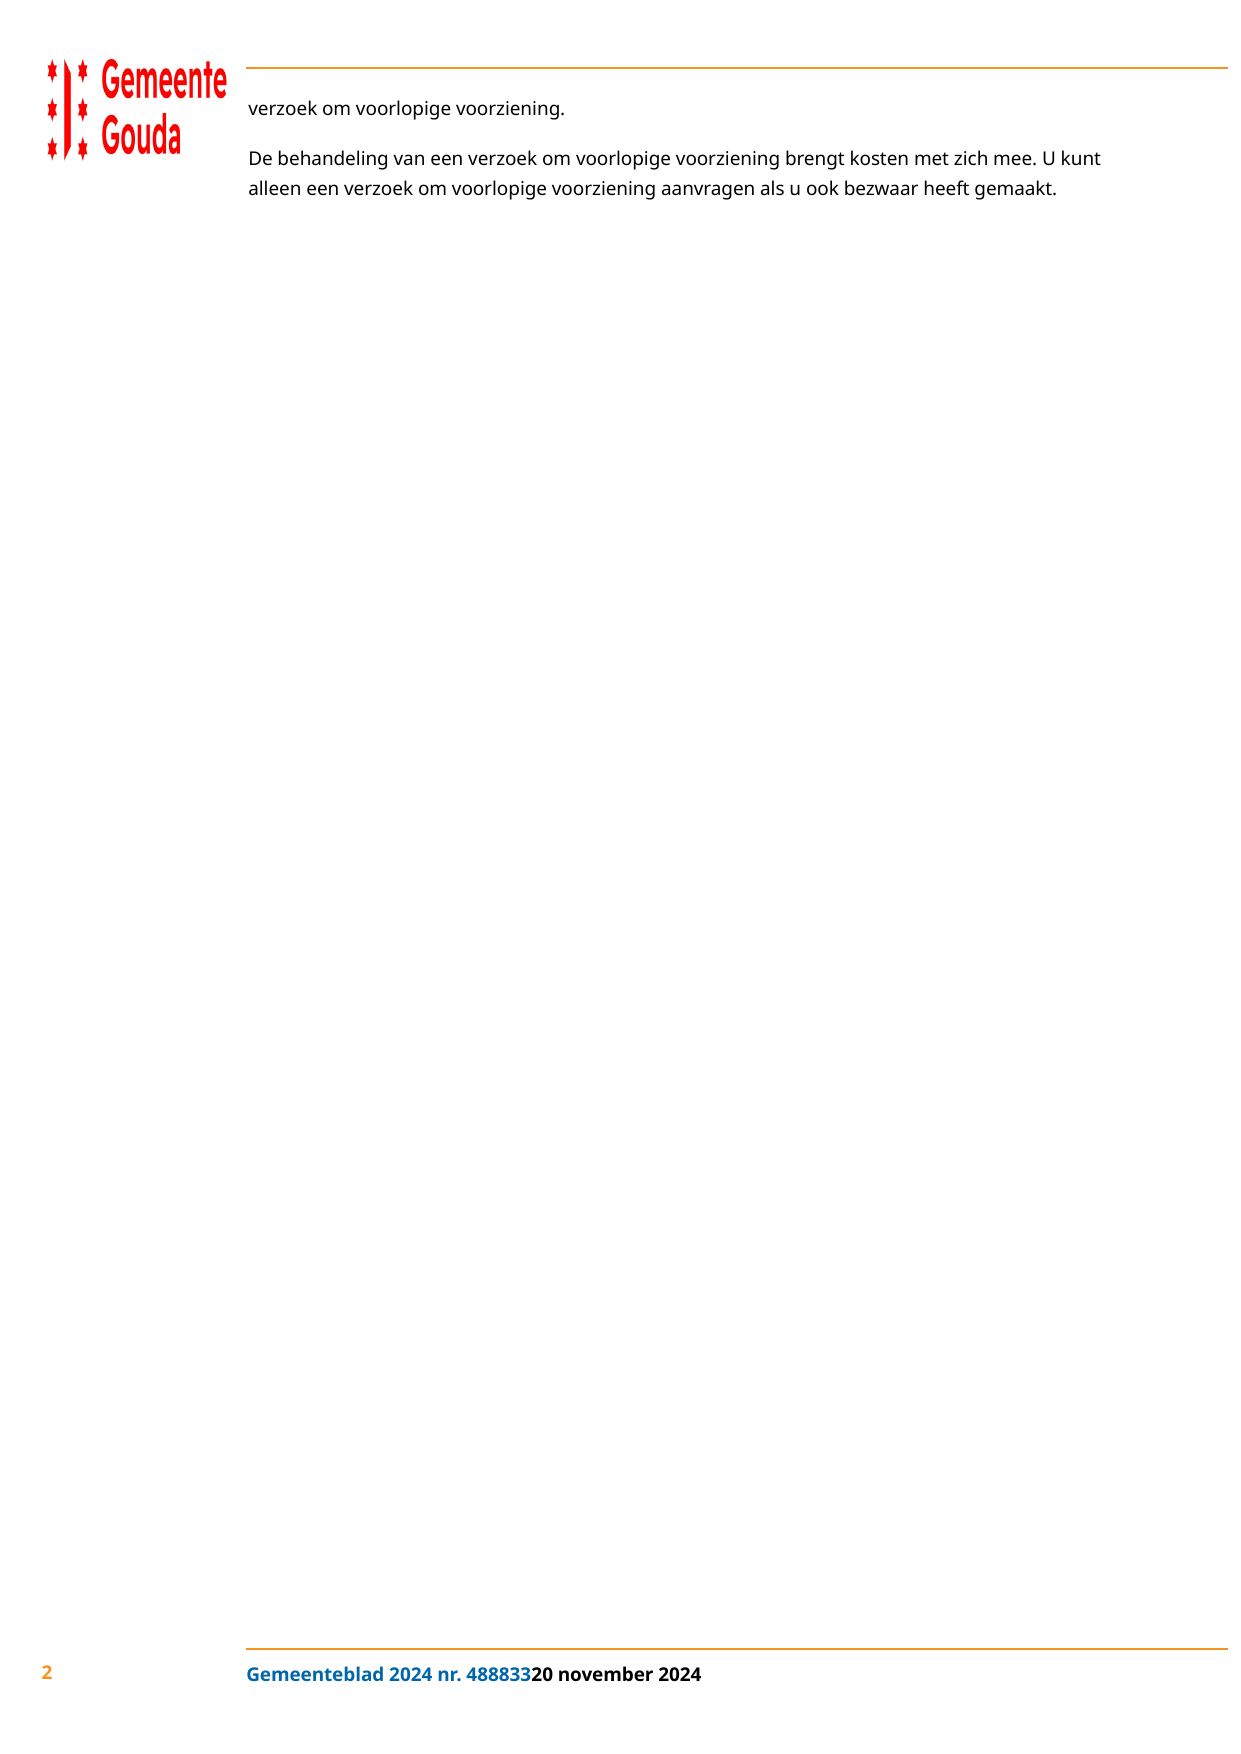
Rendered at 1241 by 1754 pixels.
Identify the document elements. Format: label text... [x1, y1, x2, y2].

text De behandeling van een verzoek om voorlopige voorziening brengt kosten met zich mee. U kunt alleen een verzoek om voorlopige voorziening aanvragen als u ook bezwaar heeft gemaakt. [248, 145, 1152, 201]
text verzoek om voorlopige voorziening. [248, 95, 1152, 121]
picture [41, 47, 231, 172]
